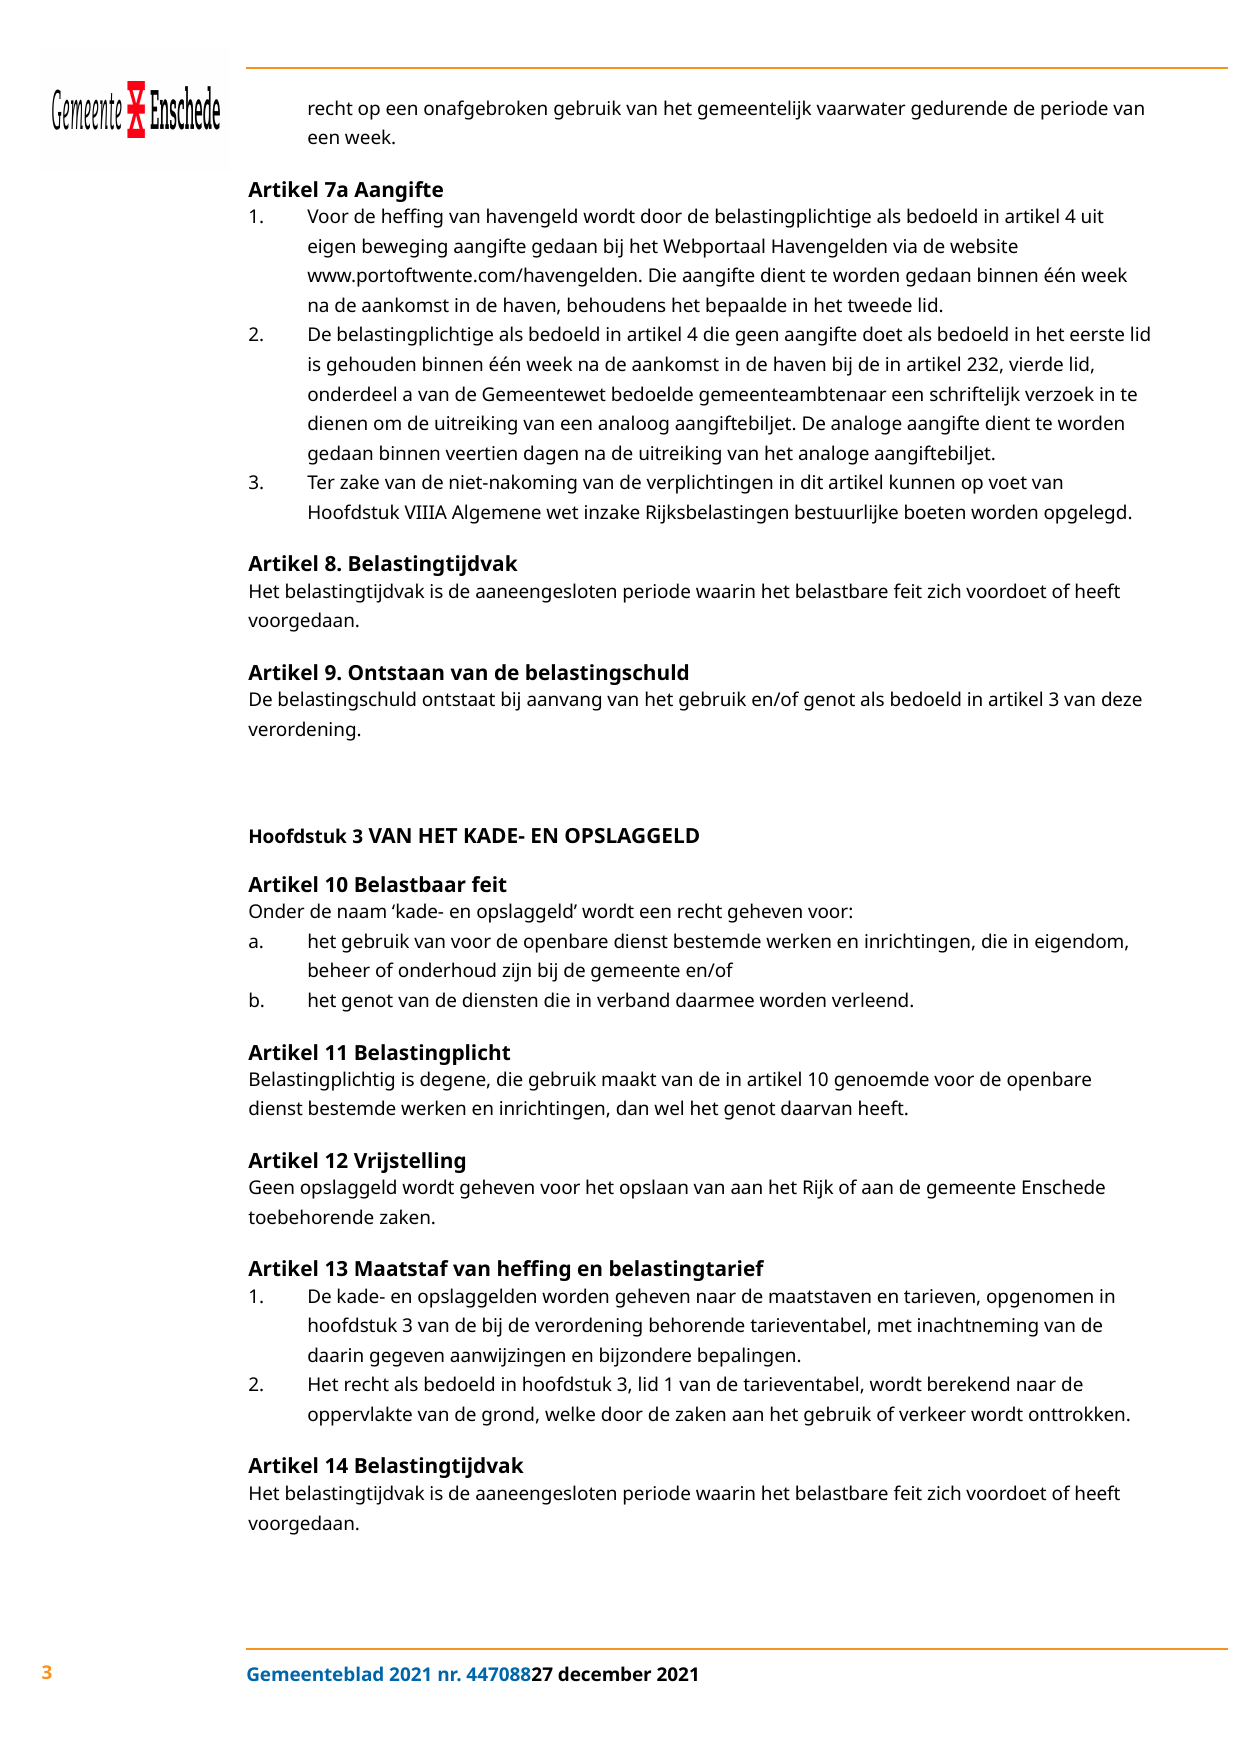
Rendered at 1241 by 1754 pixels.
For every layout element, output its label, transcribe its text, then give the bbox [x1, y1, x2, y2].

text Het belastingtijdvak is de aaneengesloten periode waarin het belastbare feit zich voordoet of heeft voorgedaan. [248, 578, 1152, 633]
list De belastingplichtige als bedoeld in artikel 4 die geen aangifte doet als bedoeld in het eerste lid is gehouden binnen één week na de aankomst in de haven bij de in artikel 232, vierde lid, onderdeel a van de Gemeentewet bedoelde gemeenteambtenaar een schriftelijk verzoek in te dienen om de uitreiking van een analoog aangiftebiljet. De analoge aangifte dient te worden gedaan binnen veertien dagen na de uitreiking van het analoge aangiftebiljet. [248, 322, 1152, 466]
text Onder de naam ‘kade- en opslaggeld’ wordt een recht geheven voor: [248, 898, 1152, 924]
list Ter zake van de niet-nakoming van de verplichtingen in dit artikel kunnen op voet van Hoofdstuk VIIIA Algemene wet inzake Rijksbelastingen bestuurlijke boeten worden opgelegd. [248, 469, 1152, 525]
text Artikel 7a Aangifte [248, 175, 1152, 203]
text Geen opslaggeld wordt geheven voor het opslaan van aan het Rijk of aan de gemeente Enschede toebehorende zaken. [248, 1174, 1152, 1230]
list het genot van de diensten die in verband daarmee worden verleend. [248, 987, 1152, 1013]
text Belastingplichtig is degene, die gebruik maakt van de in artikel 10 genoemde voor de openbare dienst bestemde werken en inrichtingen, dan wel het genot daarvan heeft. [248, 1066, 1152, 1121]
text Artikel 8. Belastingtijdvak [248, 549, 1152, 578]
text Artikel 12 Vrijstelling [248, 1146, 1152, 1174]
picture [41, 47, 231, 172]
text Artikel 14 Belastingtijdvak [248, 1452, 1152, 1480]
list Voor de heffing van havengeld wordt door de belastingplichtige als bedoeld in artikel 4 uit eigen beweging aangifte gedaan bij het Webportaal Havengelden via de website www.portoftwente.com/havengelden. Die aangifte dient te worden gedaan binnen één week na de aankomst in de haven, behoudens het bepaalde in het tweede lid. [248, 203, 1152, 318]
text Artikel 10 Belastbaar feit [248, 870, 1152, 898]
list Het recht als bedoeld in hoofdstuk 3, lid 1 van de tarieventabel, wordt berekend naar de oppervlakte van de grond, welke door de zaken aan het gebruik of verkeer wordt onttrokken. [248, 1372, 1152, 1427]
text Artikel 13 Maatstaf van heffing en belastingtarief [248, 1254, 1152, 1283]
list recht op een onafgebroken gebruik van het gemeentelijk vaarwater gedurende de periode van een week. [248, 95, 1152, 150]
text Artikel 9. Ontstaan van de belastingschuld [248, 658, 1152, 686]
text Artikel 11 Belastingplicht [248, 1038, 1152, 1066]
text Hoofdstuk 3 VAN HET KADE- EN OPSLAGGELD [248, 821, 1152, 849]
list het gebruik van voor de openbare dienst bestemde werken en inrichtingen, die in eigendom, beheer of onderhoud zijn bij de gemeente en/of [248, 928, 1152, 983]
list De kade- en opslaggelden worden geheven naar de maatstaven en tarieven, opgenomen in hoofdstuk 3 van de bij de verordening behorende tarieventabel, met inachtneming van de daarin gegeven aanwijzingen en bijzondere bepalingen. [248, 1283, 1152, 1368]
text Het belastingtijdvak is de aaneengesloten periode waarin het belastbare feit zich voordoet of heeft voorgedaan. [248, 1480, 1152, 1535]
text De belastingschuld ontstaat bij aanvang van het gebruik en/of genot als bedoeld in artikel 3 van deze verordening. [248, 686, 1152, 742]
